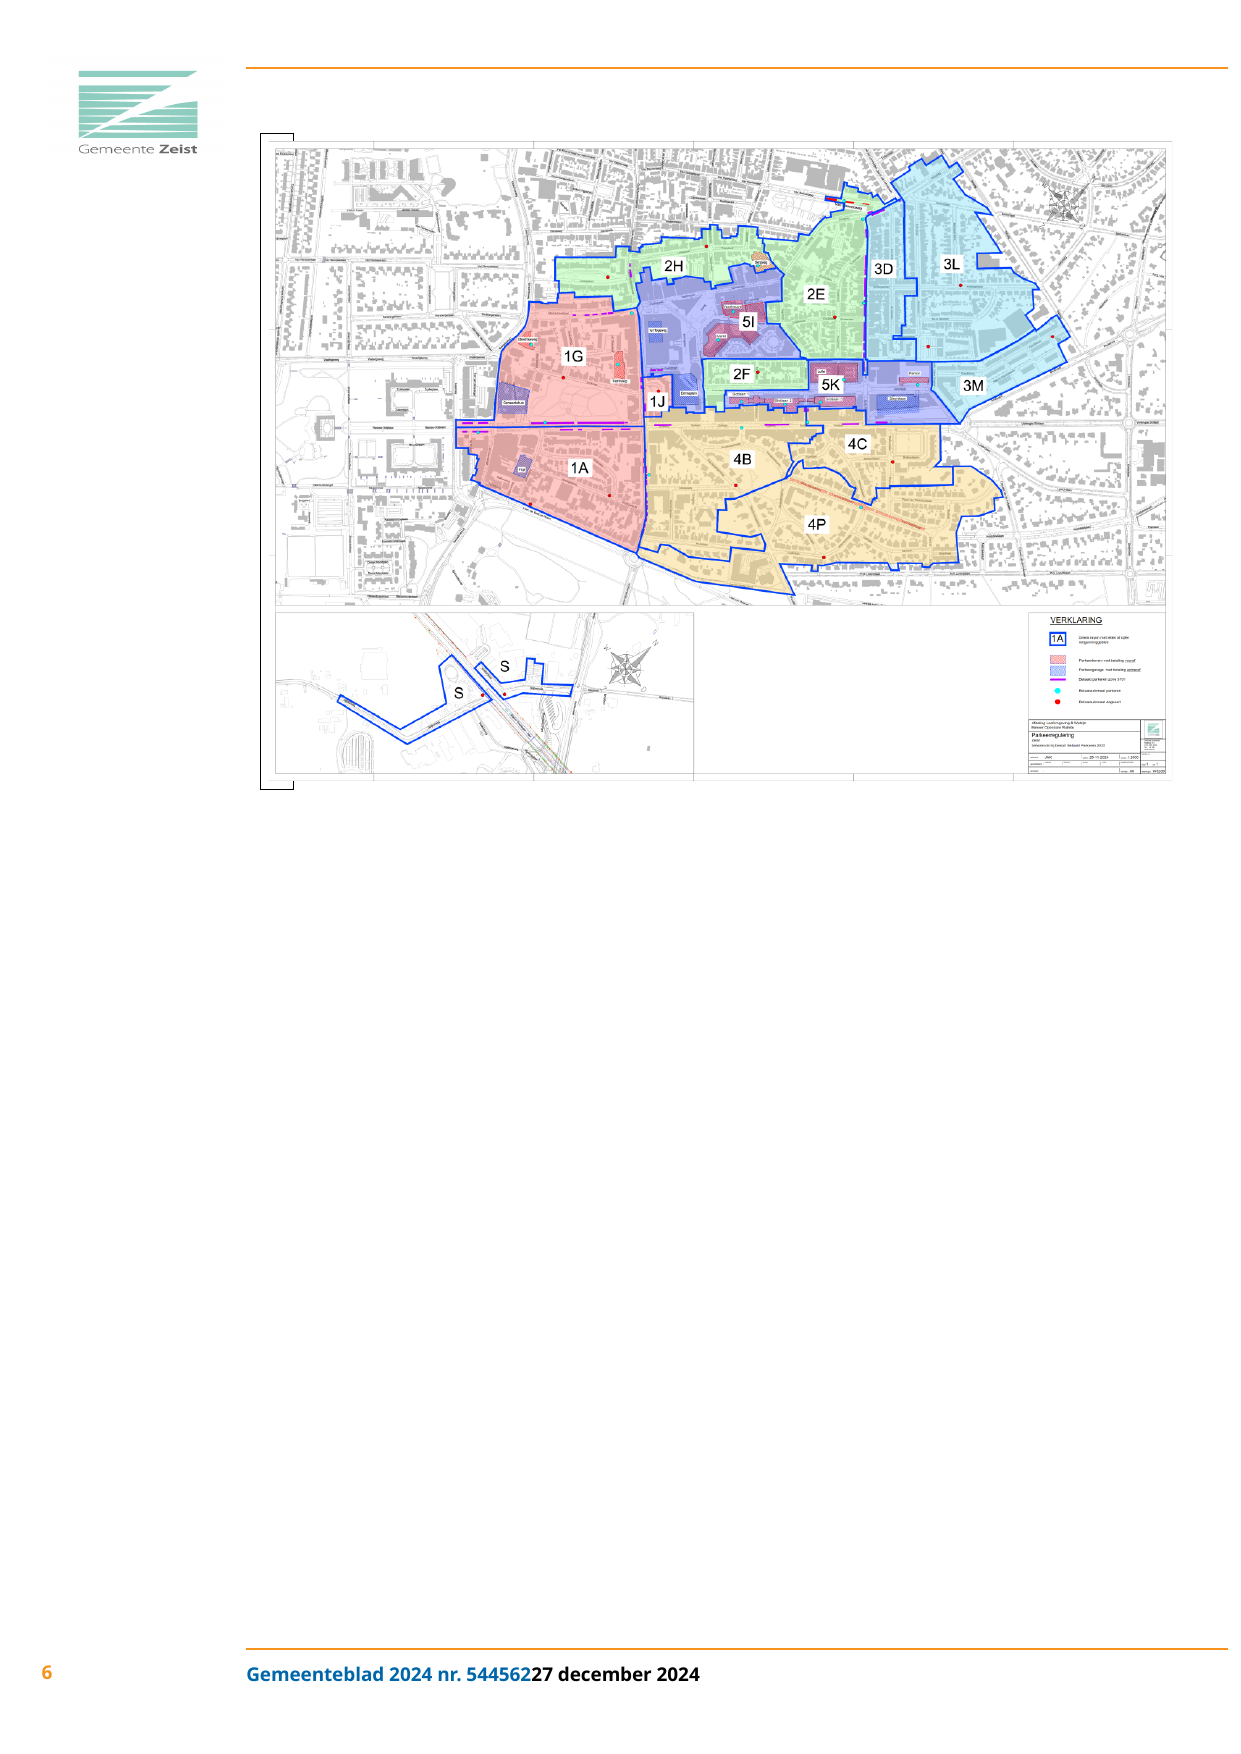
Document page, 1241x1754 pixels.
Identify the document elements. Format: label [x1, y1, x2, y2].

picture [41, 47, 231, 172]
picture [268, 141, 1173, 781]
